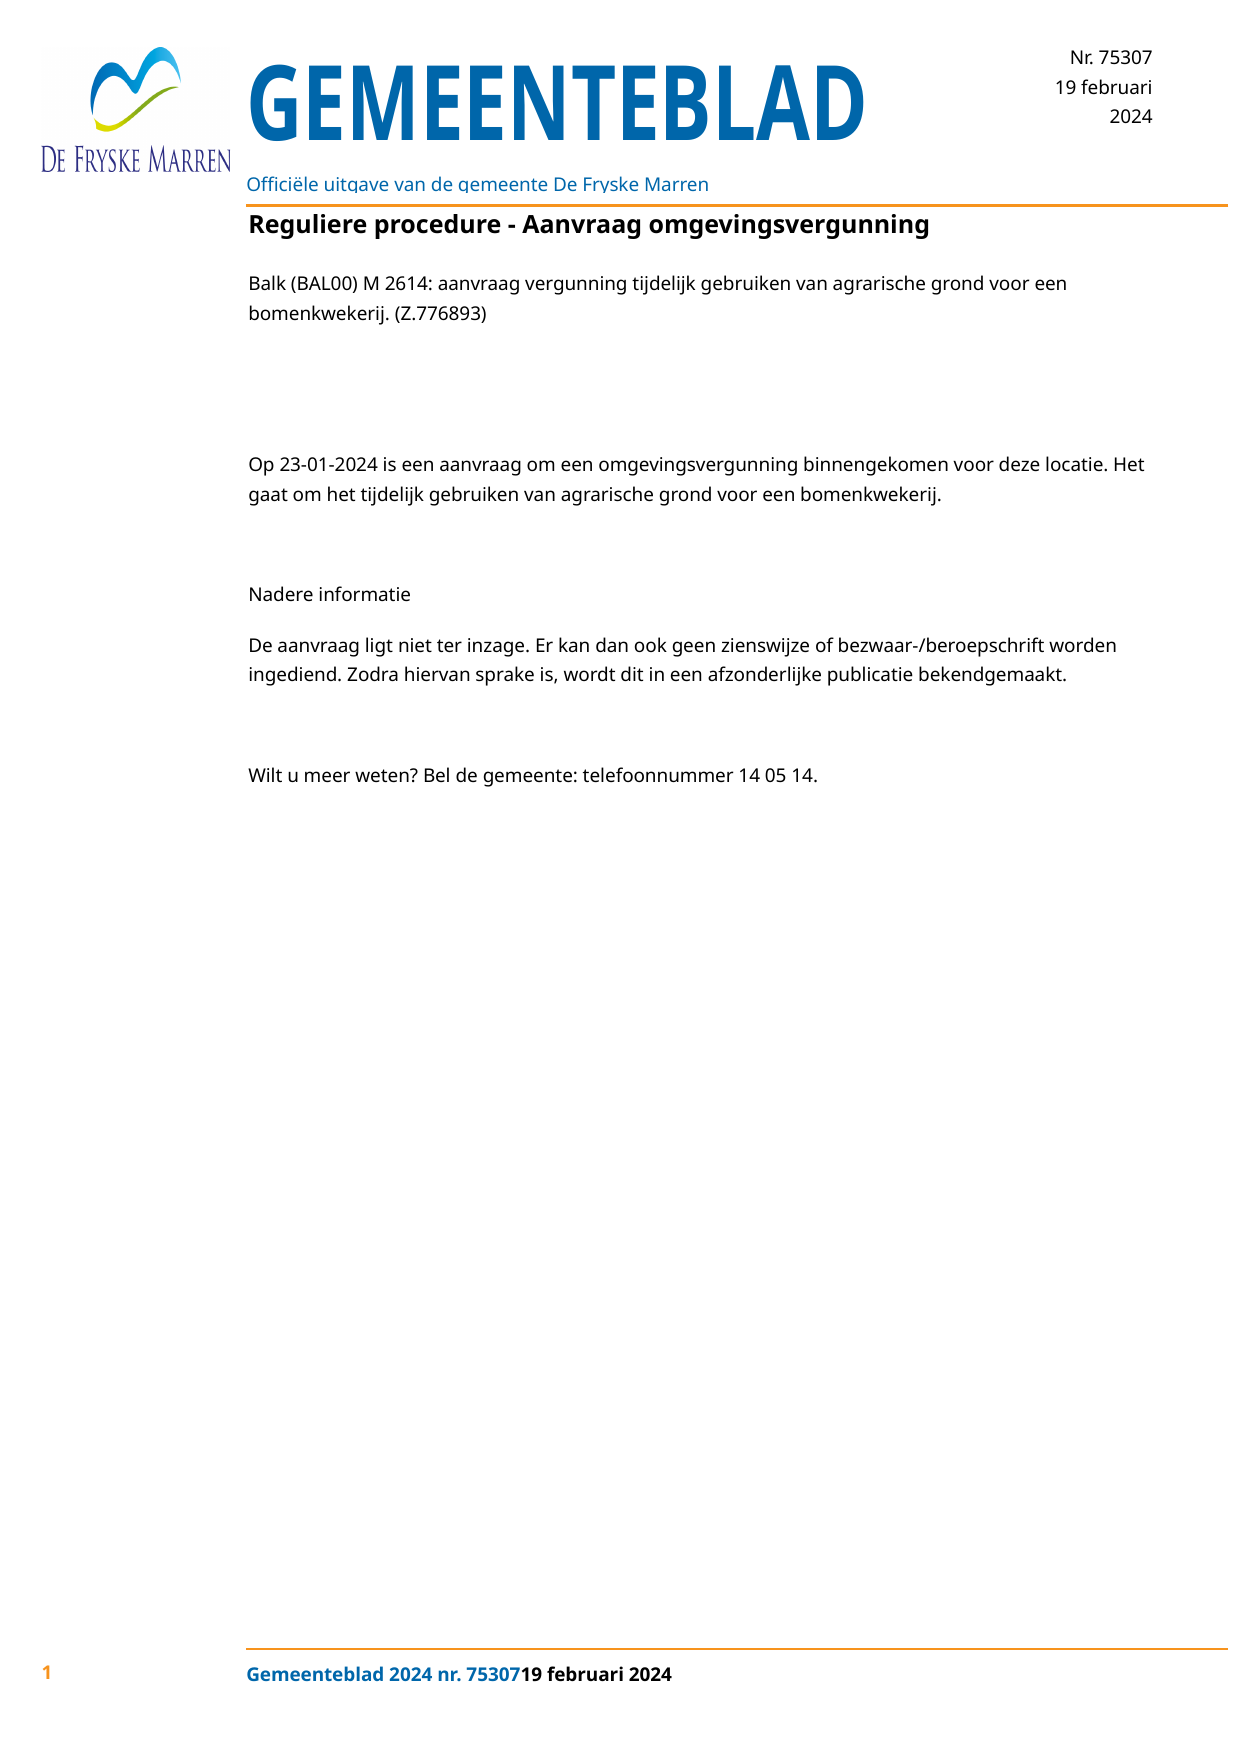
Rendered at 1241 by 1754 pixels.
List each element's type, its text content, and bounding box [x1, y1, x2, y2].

text Wilt u meer weten? Bel de gemeente: telefoonnummer 14 05 14. [248, 762, 1152, 788]
text Nadere informatie [248, 582, 1152, 607]
text Balk (BAL00) M 2614: aanvraag vergunning tijdelijk gebruiken van agrarische grond voor een bomenkwekerij. (Z.776893) [248, 270, 1152, 326]
picture [41, 47, 231, 172]
text Reguliere procedure - Aanvraag omgevingsvergunning [248, 207, 1152, 241]
text Op 23-01-2024 is een aanvraag om een omgevingsvergunning binnengekomen voor deze locatie. Het gaat om het tijdelijk gebruiken van agrarische grond voor een bomenkwekerij. [248, 451, 1152, 506]
text De aanvraag ligt niet ter inzage. Er kan dan ook geen zienswijze of bezwaar-/beroepschrift worden ingediend. Zodra hiervan sprake is, wordt dit in een afzonderlijke publicatie bekendgemaakt. [248, 632, 1152, 687]
